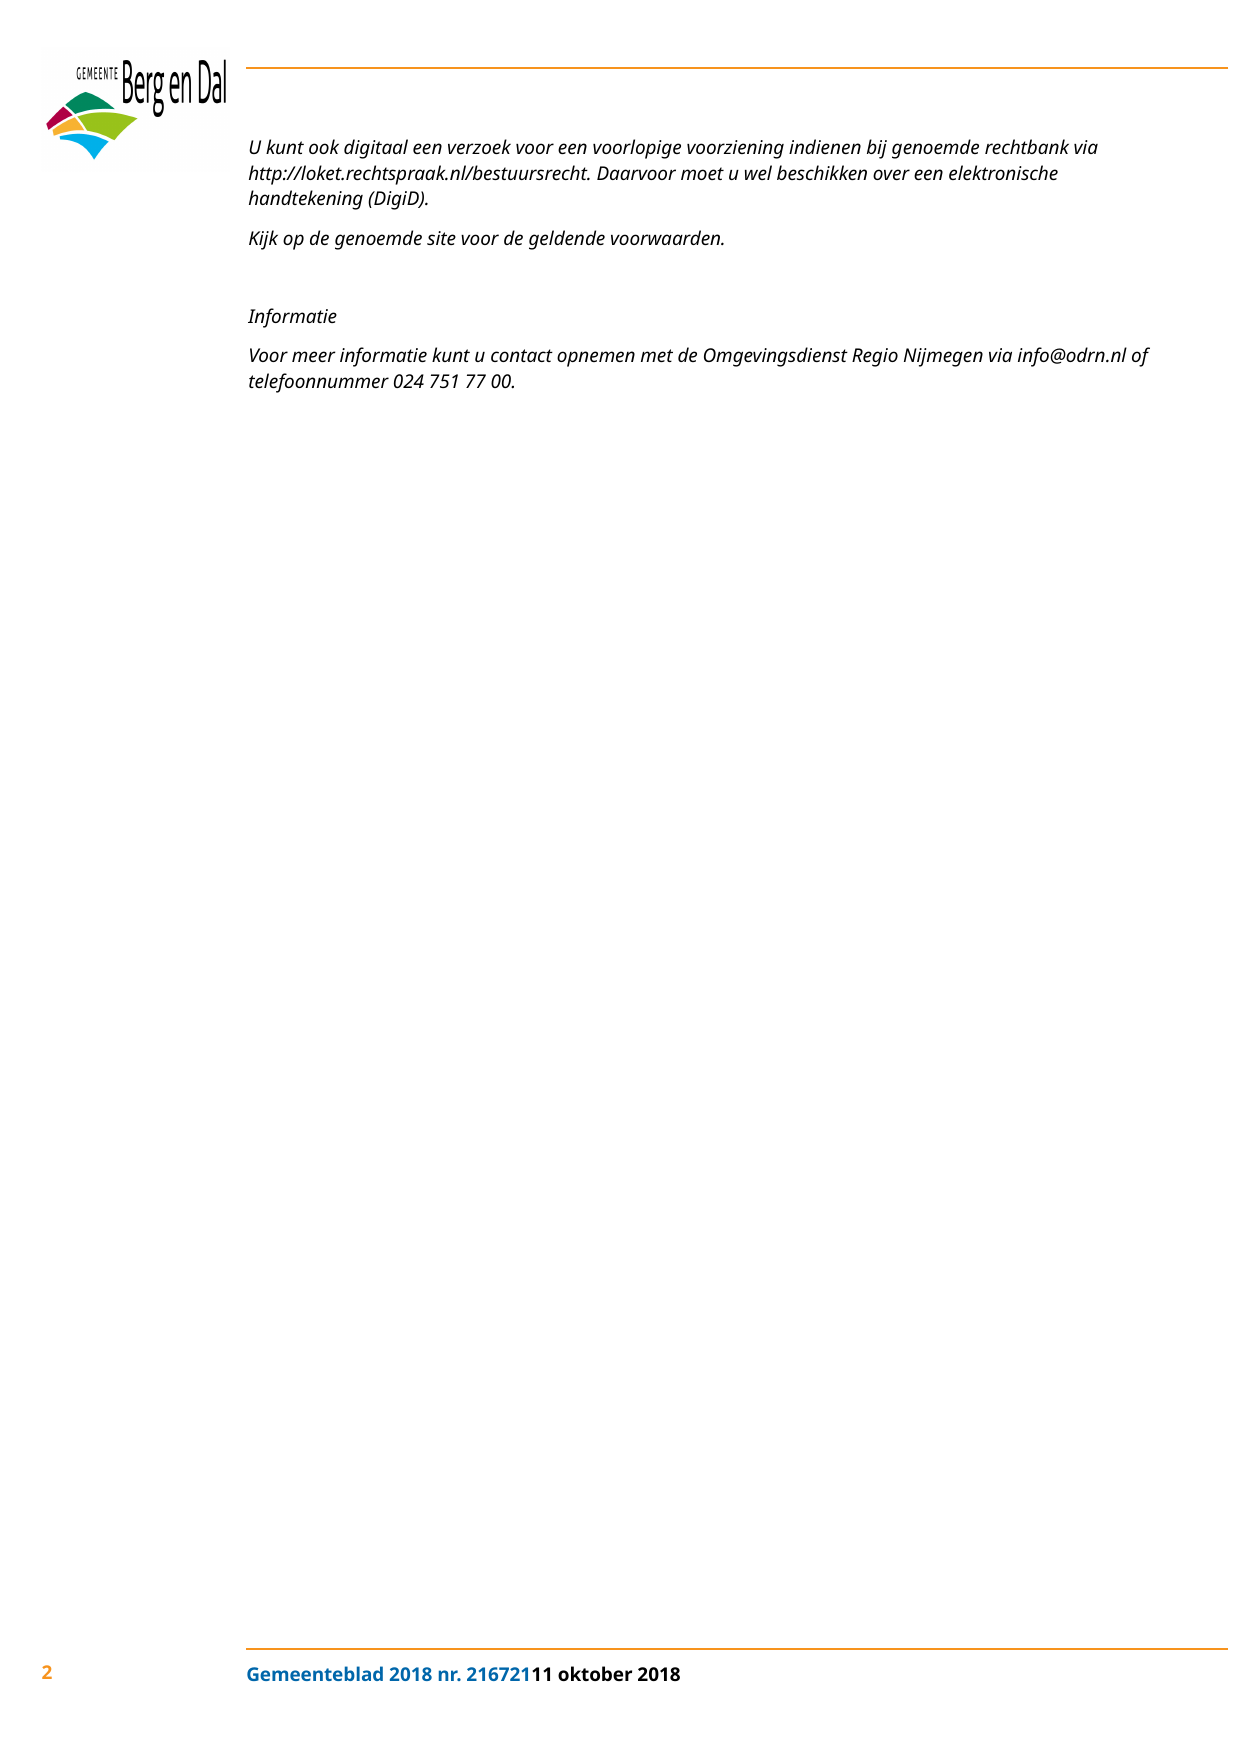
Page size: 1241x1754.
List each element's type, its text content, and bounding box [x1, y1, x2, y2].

text Kijk op de genoemde site voor de geldende voorwaarden. [248, 225, 1152, 251]
text U kunt ook digitaal een verzoek voor een voorlopige voorziening indienen bij genoemde rechtbank via http://loket.rechtspraak.nl/bestuursrecht. Daarvoor moet u wel beschikken over een elektronische handtekening (DigiD). [248, 134, 1152, 211]
text Informatie [248, 303, 1152, 329]
picture [41, 47, 231, 172]
text Voor meer informatie kunt u contact opnemen met de Omgevingsdienst Regio Nijmegen via info@odrn.nl of telefoonnummer 024 751 77 00. [248, 343, 1152, 394]
